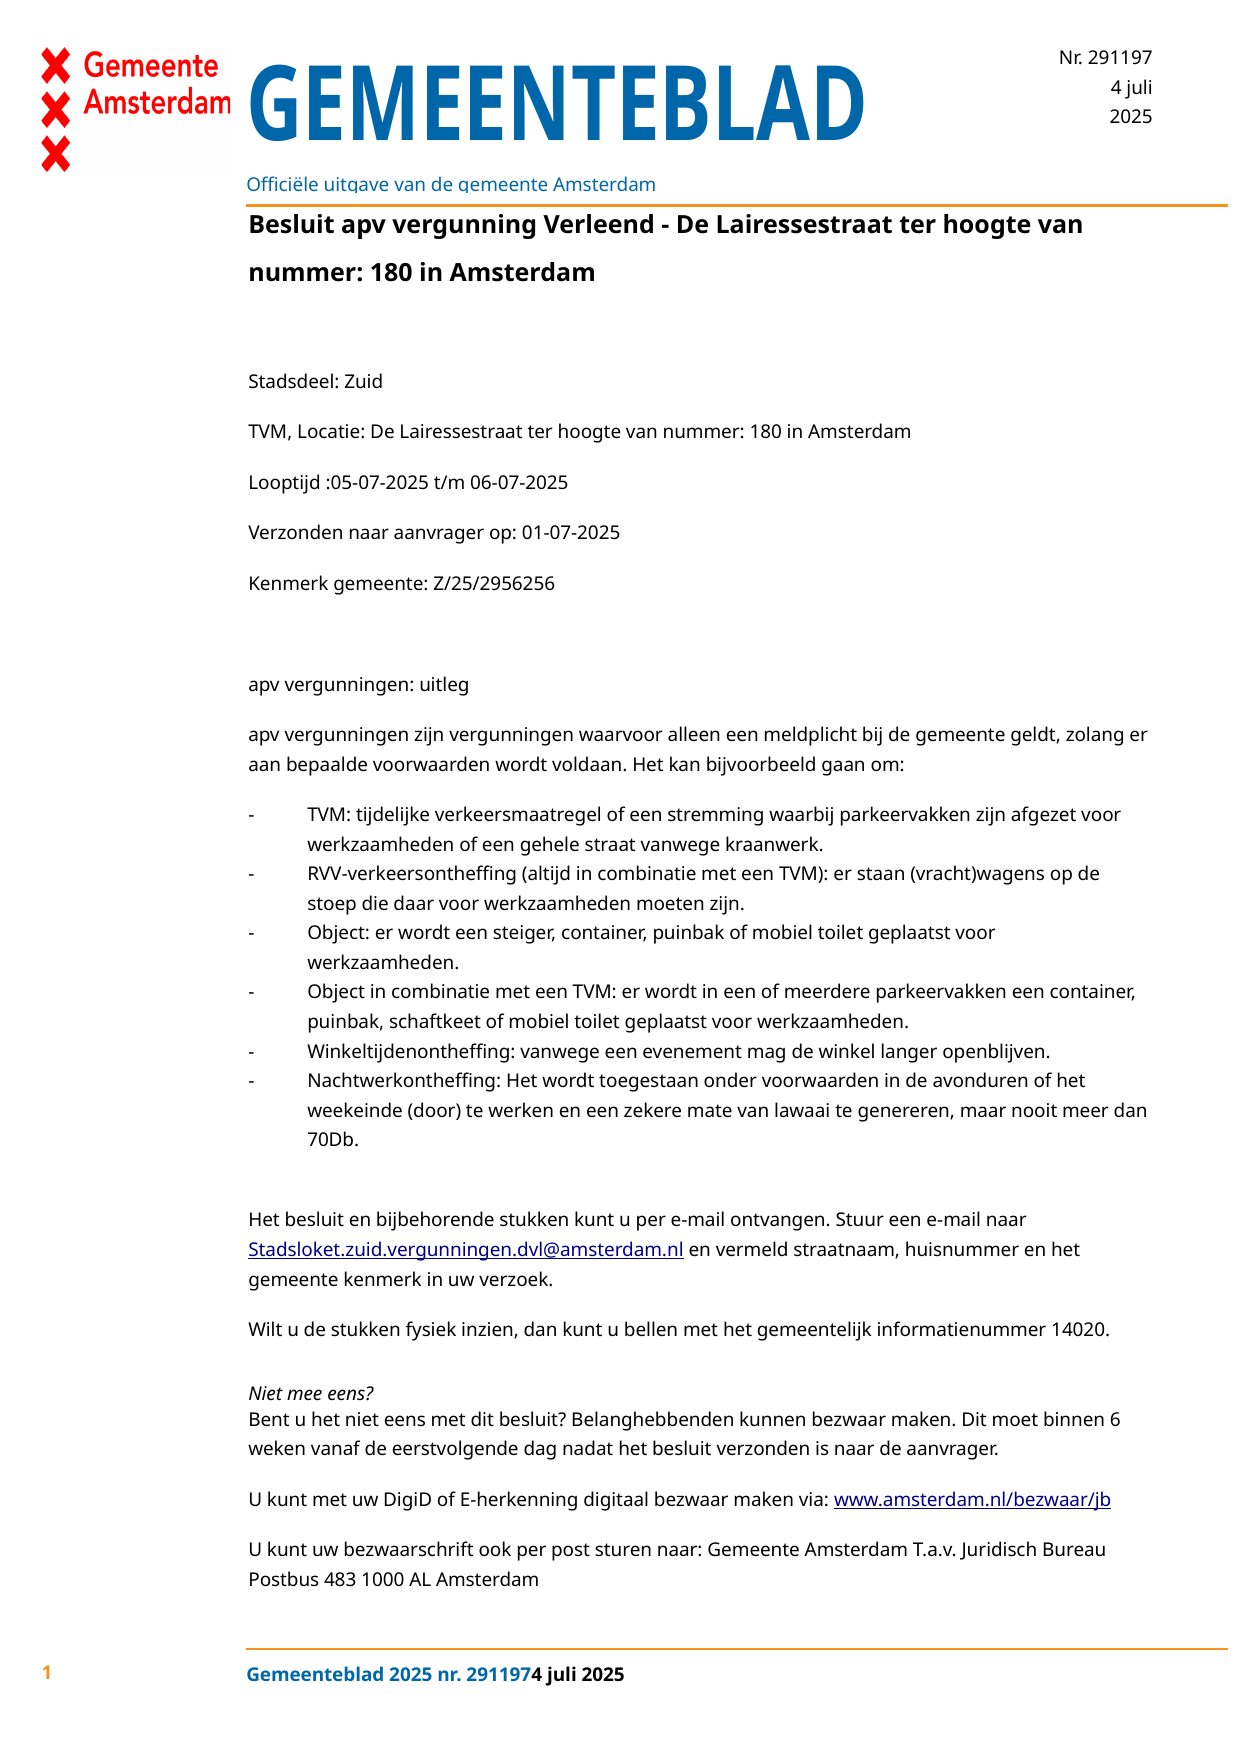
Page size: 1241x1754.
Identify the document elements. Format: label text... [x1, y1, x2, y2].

list RVV-verkeersontheffing (altijd in combinatie met een TVM): er staan (vracht)wagens op de stoep die daar voor werkzaamheden moeten zijn. [248, 860, 1152, 916]
list Winkeltijdenontheffing: vanwege een evenement mag de winkel langer openblijven. [248, 1038, 1152, 1064]
text apv vergunningen zijn vergunningen waarvoor alleen een meldplicht bij de gemeente geldt, zolang er aan bepaalde voorwaarden wordt voldaan. Het kan bijvoorbeeld gaan om: [248, 721, 1152, 777]
text TVM, Locatie: De Lairessestraat ter hoogte van nummer: 180 in Amsterdam [248, 419, 1152, 444]
list Object in combinatie met een TVM: er wordt in een of meerdere parkeervakken een container, puinbak, schaftkeet of mobiel toilet geplaatst voor werkzaamheden. [248, 979, 1152, 1034]
text Het besluit en bijbehorende stukken kunt u per e-mail ontvangen. Stuur een e-mail naar Stadsloket.zuid.vergunningen.dvl@amsterdam.nl en vermeld straatnaam, huisnummer en het gemeente kenmerk in uw verzoek. [248, 1207, 1152, 1292]
text U kunt uw bezwaarschrift ook per post sturen naar: Gemeente Amsterdam T.a.v. Juridisch Bureau Postbus 483 1000 AL Amsterdam [248, 1536, 1152, 1592]
text Bent u het niet eens met dit besluit? Belanghebbenden kunnen bezwaar maken. Dit moet binnen 6 weken vanaf de eerstvolgende dag nadat het besluit verzonden is naar de aanvrager. [248, 1406, 1152, 1461]
text apv vergunningen: uitleg [248, 671, 1152, 697]
text Verzonden naar aanvrager op: 01-07-2025 [248, 519, 1152, 545]
list Nachtwerkontheffing: Het wordt toegestaan onder voorwaarden in de avonduren of het weekeinde (door) te werken en een zekere mate van lawaai te genereren, maar nooit meer dan 70Db. [248, 1067, 1152, 1152]
picture [41, 47, 231, 172]
text Stadsdeel: Zuid [248, 368, 1152, 394]
text Niet mee eens? [248, 1380, 1152, 1406]
text Looptijd :05-07-2025 t/m 06-07-2025 [248, 469, 1152, 495]
text Kenmerk gemeente: Z/25/2956256 [248, 570, 1152, 596]
text Besluit apv vergunning Verleend - De Lairessestraat ter hoogte van nummer: 180 in Amsterdam [248, 207, 1152, 288]
list TVM: tijdelijke verkeersmaatregel of een stremming waarbij parkeervakken zijn afgezet voor werkzaamheden of een gehele straat vanwege kraanwerk. [248, 801, 1152, 857]
text U kunt met uw DigiD of E-herkenning digitaal bezwaar maken via: www.amsterdam.nl/bezwaar/jb [248, 1486, 1152, 1512]
text Wilt u de stukken fysiek inzien, dan kunt u bellen met het gemeentelijk informatienummer 14020. [248, 1316, 1152, 1342]
list Object: er wordt een steiger, container, puinbak of mobiel toilet geplaatst voor werkzaamheden. [248, 919, 1152, 975]
